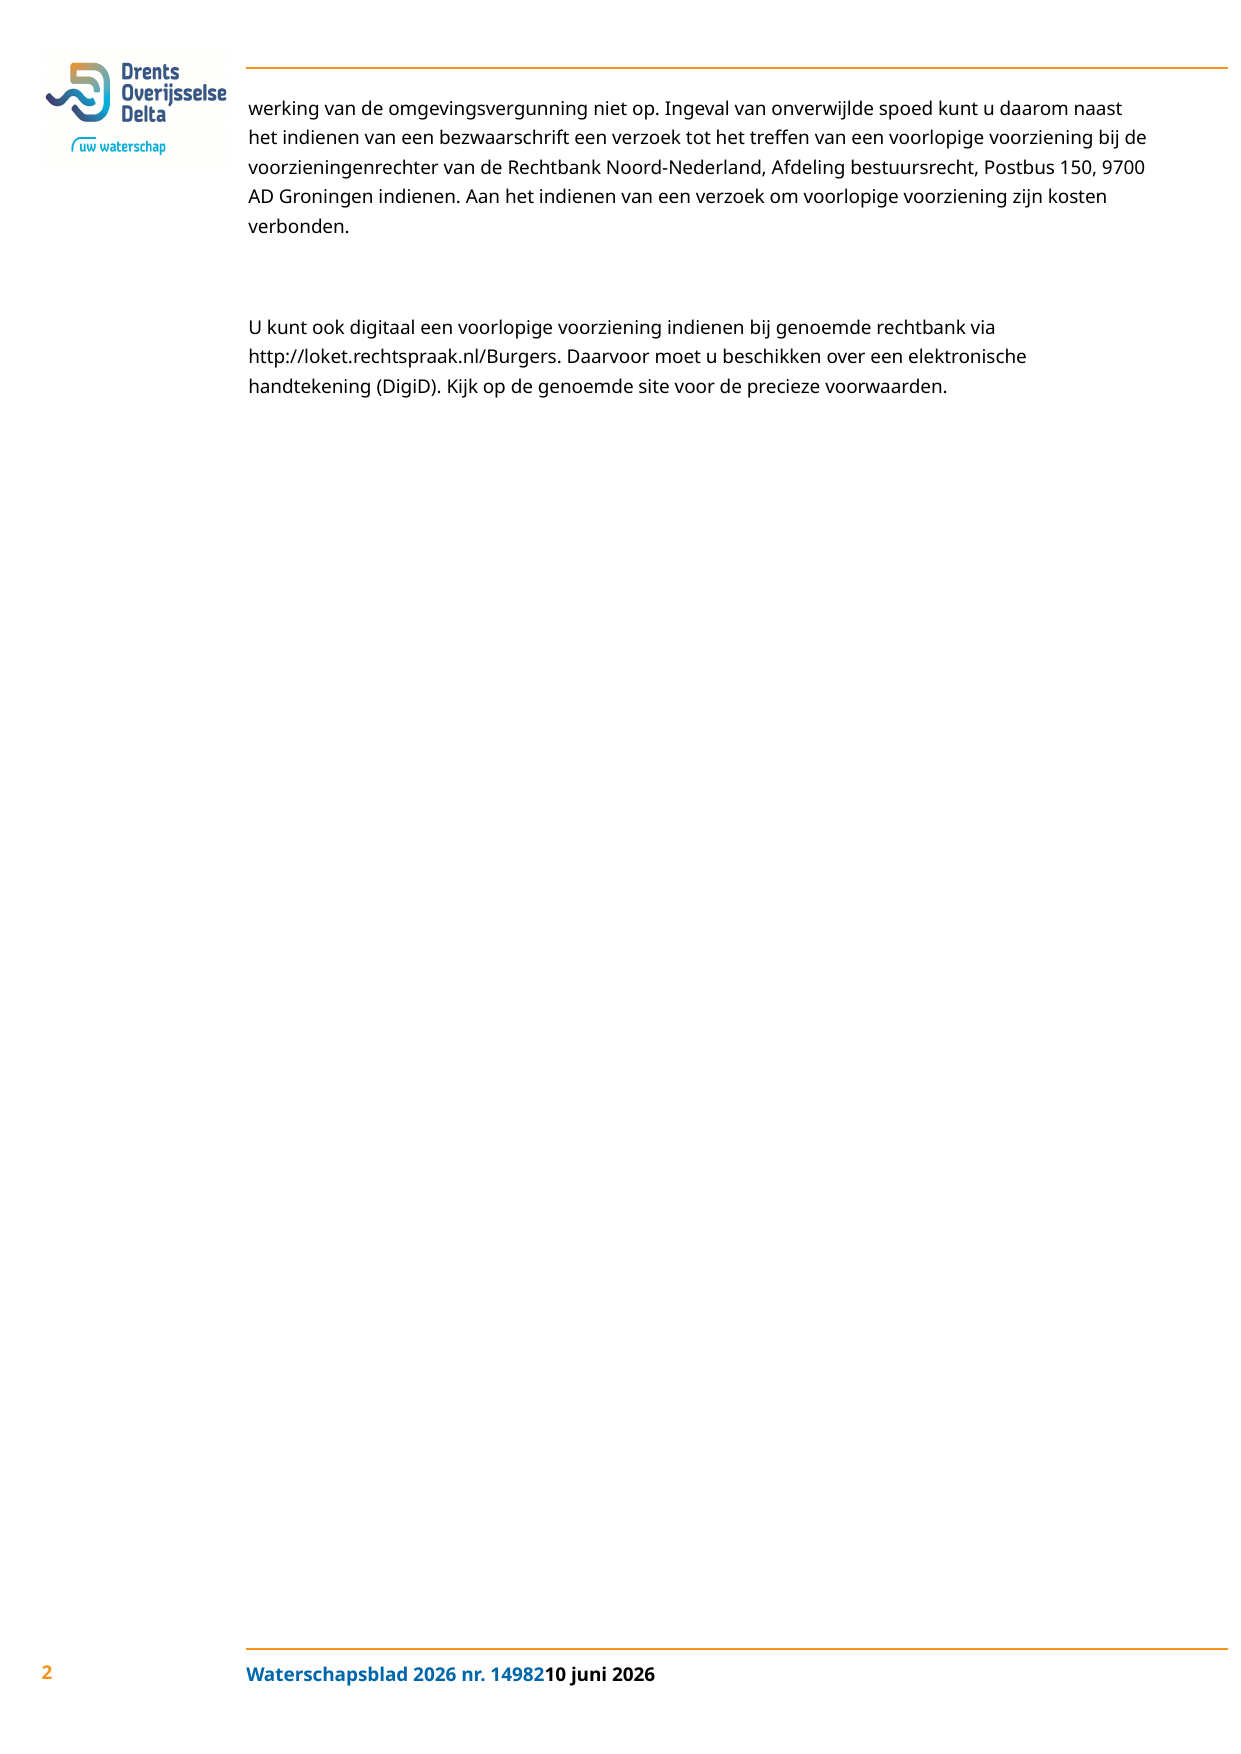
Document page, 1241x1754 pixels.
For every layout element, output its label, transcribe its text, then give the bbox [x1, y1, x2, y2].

text U kunt ook digitaal een voorlopige voorziening indienen bij genoemde rechtbank via http://loket.rechtspraak.nl/Burgers. Daarvoor moet u beschikken over een elektronische handtekening (DigiD). Kijk op de genoemde site voor de precieze voorwaarden. [248, 314, 1152, 399]
text werking van de omgevingsvergunning niet op. Ingeval van onverwijlde spoed kunt u daarom naast het indienen van een bezwaarschrift een verzoek tot het treffen van een voorlopige voorziening bij de voorzieningenrechter van de Rechtbank Noord-Nederland, Afdeling bestuursrecht, Postbus 150, 9700 AD Groningen indienen. Aan het indienen van een verzoek om voorlopige voorziening zijn kosten verbonden. [248, 95, 1152, 239]
picture [41, 47, 231, 172]
